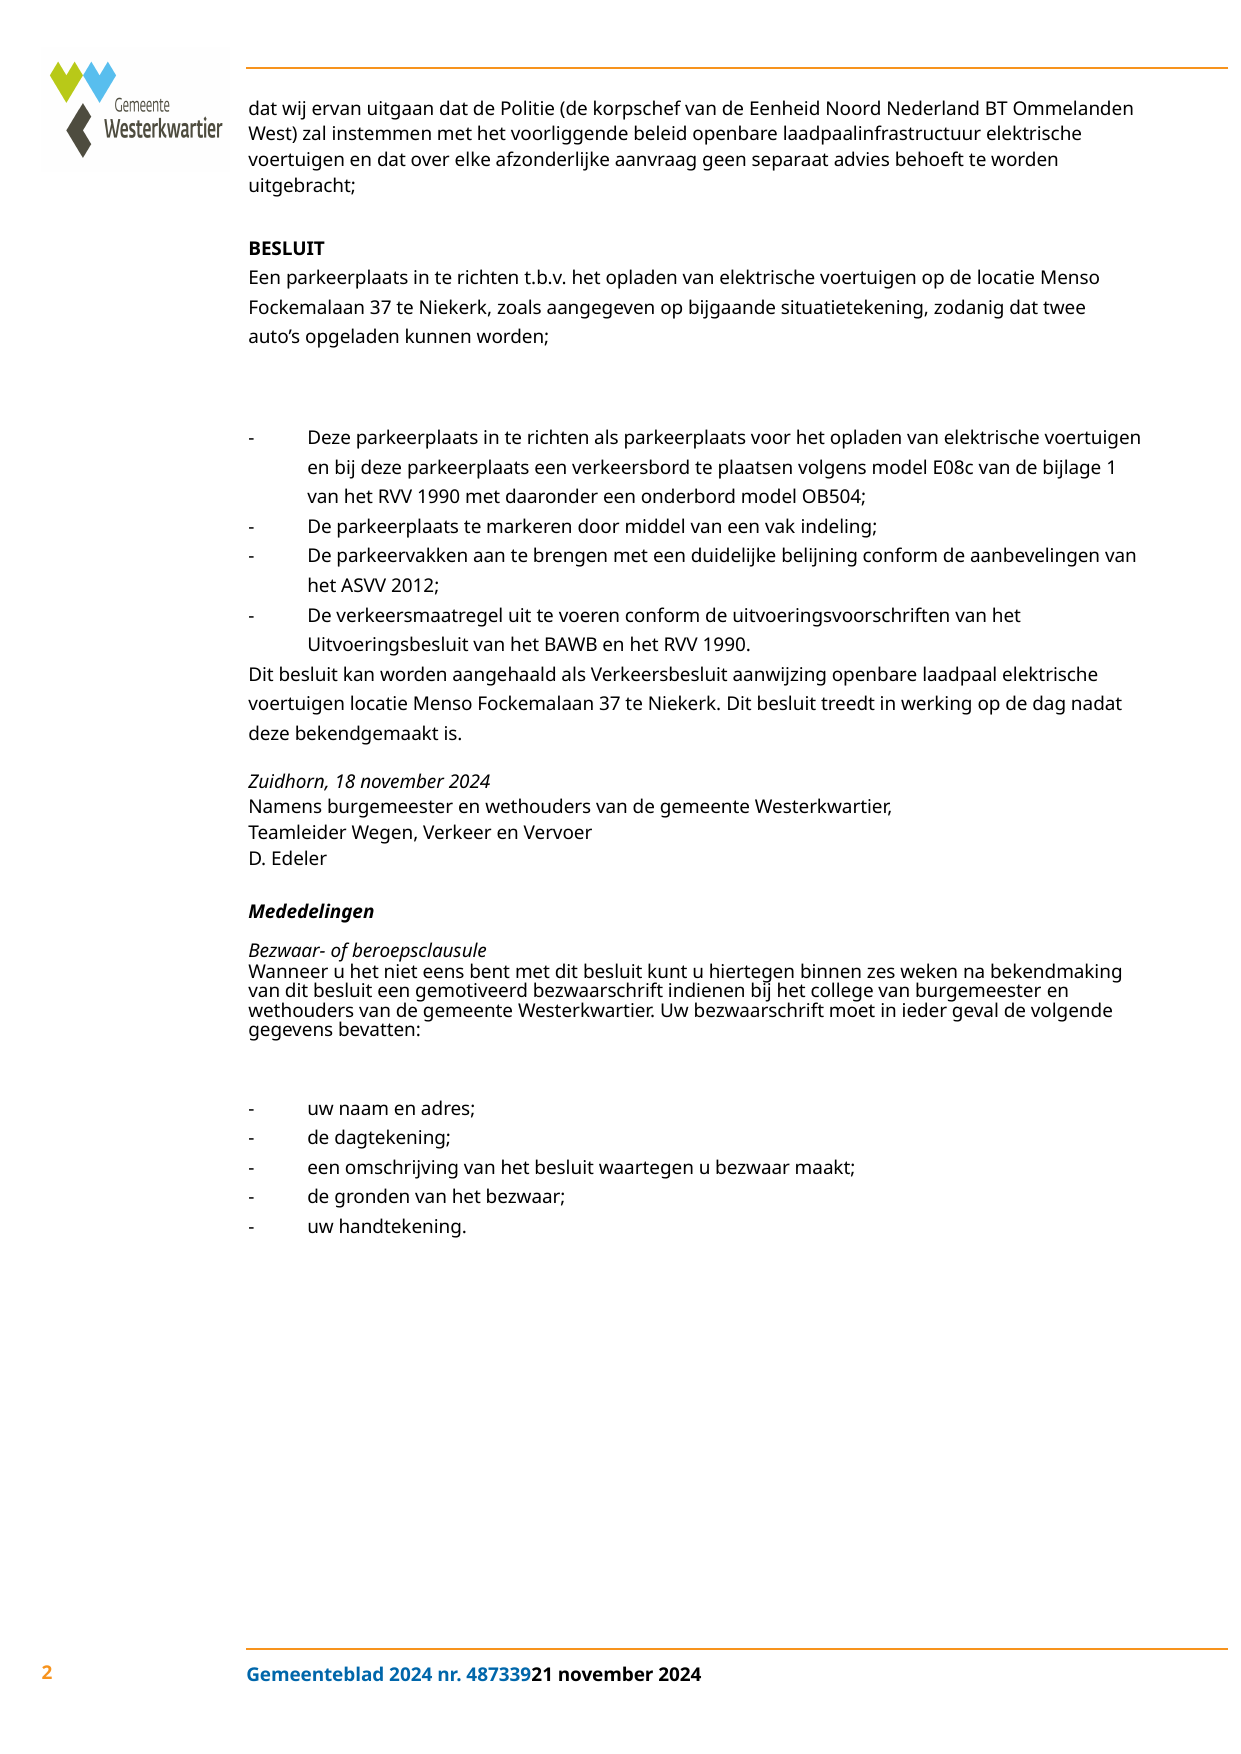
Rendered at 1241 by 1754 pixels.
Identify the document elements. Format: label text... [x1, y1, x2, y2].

text dat wij ervan uitgaan dat de Politie (de korpschef van de Eenheid Noord Nederland BT Ommelanden West) zal instemmen met het voorliggende beleid openbare laadpaalinfrastructuur elektrische voertuigen en dat over elke afzonderlijke aanvraag geen separaat advies behoeft te worden uitgebracht; [248, 95, 1152, 198]
list de gronden van het bezwaar; [248, 1183, 1152, 1209]
list De parkeerplaats te markeren door middel van een vak indeling; [248, 513, 1152, 539]
picture [41, 47, 231, 172]
text BESLUIT [248, 235, 1152, 260]
text Bezwaar- of beroepsclausule [248, 937, 1152, 963]
text D. Edeler [248, 845, 1152, 871]
list de dagtekening; [248, 1124, 1152, 1150]
text Namens burgemeester en wethouders van de gemeente Westerkwartier, [248, 794, 1152, 819]
text Zuidhorn, 18 november 2024 [248, 768, 1152, 794]
list De parkeervakken aan te brengen met een duidelijke belijning conform de aanbevelingen van het ASVV 2012; [248, 543, 1152, 598]
list uw handtekening. [248, 1213, 1152, 1239]
list uw naam en adres; [248, 1095, 1152, 1121]
list een omschrijving van het besluit waartegen u bezwaar maakt; [248, 1154, 1152, 1180]
text Dit besluit kan worden aangehaald als Verkeersbesluit aanwijzing openbare laadpaal elektrische voertuigen locatie Menso Fockemalaan 37 te Niekerk. Dit besluit treedt in werking op de dag nadat deze bekendgemaakt is. [248, 661, 1152, 746]
text Wanneer u het niet eens bent met dit besluit kunt u hiertegen binnen zes weken na bekendmaking van dit besluit een gemotiveerd bezwaarschrift indienen bij het college van burgemeester en wethouders van de gemeente Westerkwartier. Uw bezwaarschrift moet in ieder geval de volgende gegevens bevatten: [248, 963, 1152, 1040]
text Teamleider Wegen, Verkeer en Vervoer [248, 819, 1152, 845]
text Een parkeerplaats in te richten t.b.v. het opladen van elektrische voertuigen op de locatie Menso Fockemalaan 37 te Niekerk, zoals aangegeven op bijgaande situatietekening, zodanig dat twee auto’s opgeladen kunnen worden; [248, 264, 1152, 349]
list De verkeersmaatregel uit te voeren conform de uitvoeringsvoorschriften van het Uitvoeringsbesluit van het BAWB en het RVV 1990. [248, 602, 1152, 657]
list Deze parkeerplaats in te richten als parkeerplaats voor het opladen van elektrische voertuigen en bij deze parkeerplaats een verkeersbord te plaatsen volgens model E08c van de bijlage 1 van het RVV 1990 met daaronder een onderbord model OB504; [248, 424, 1152, 509]
text Mededelingen [248, 898, 1152, 924]
